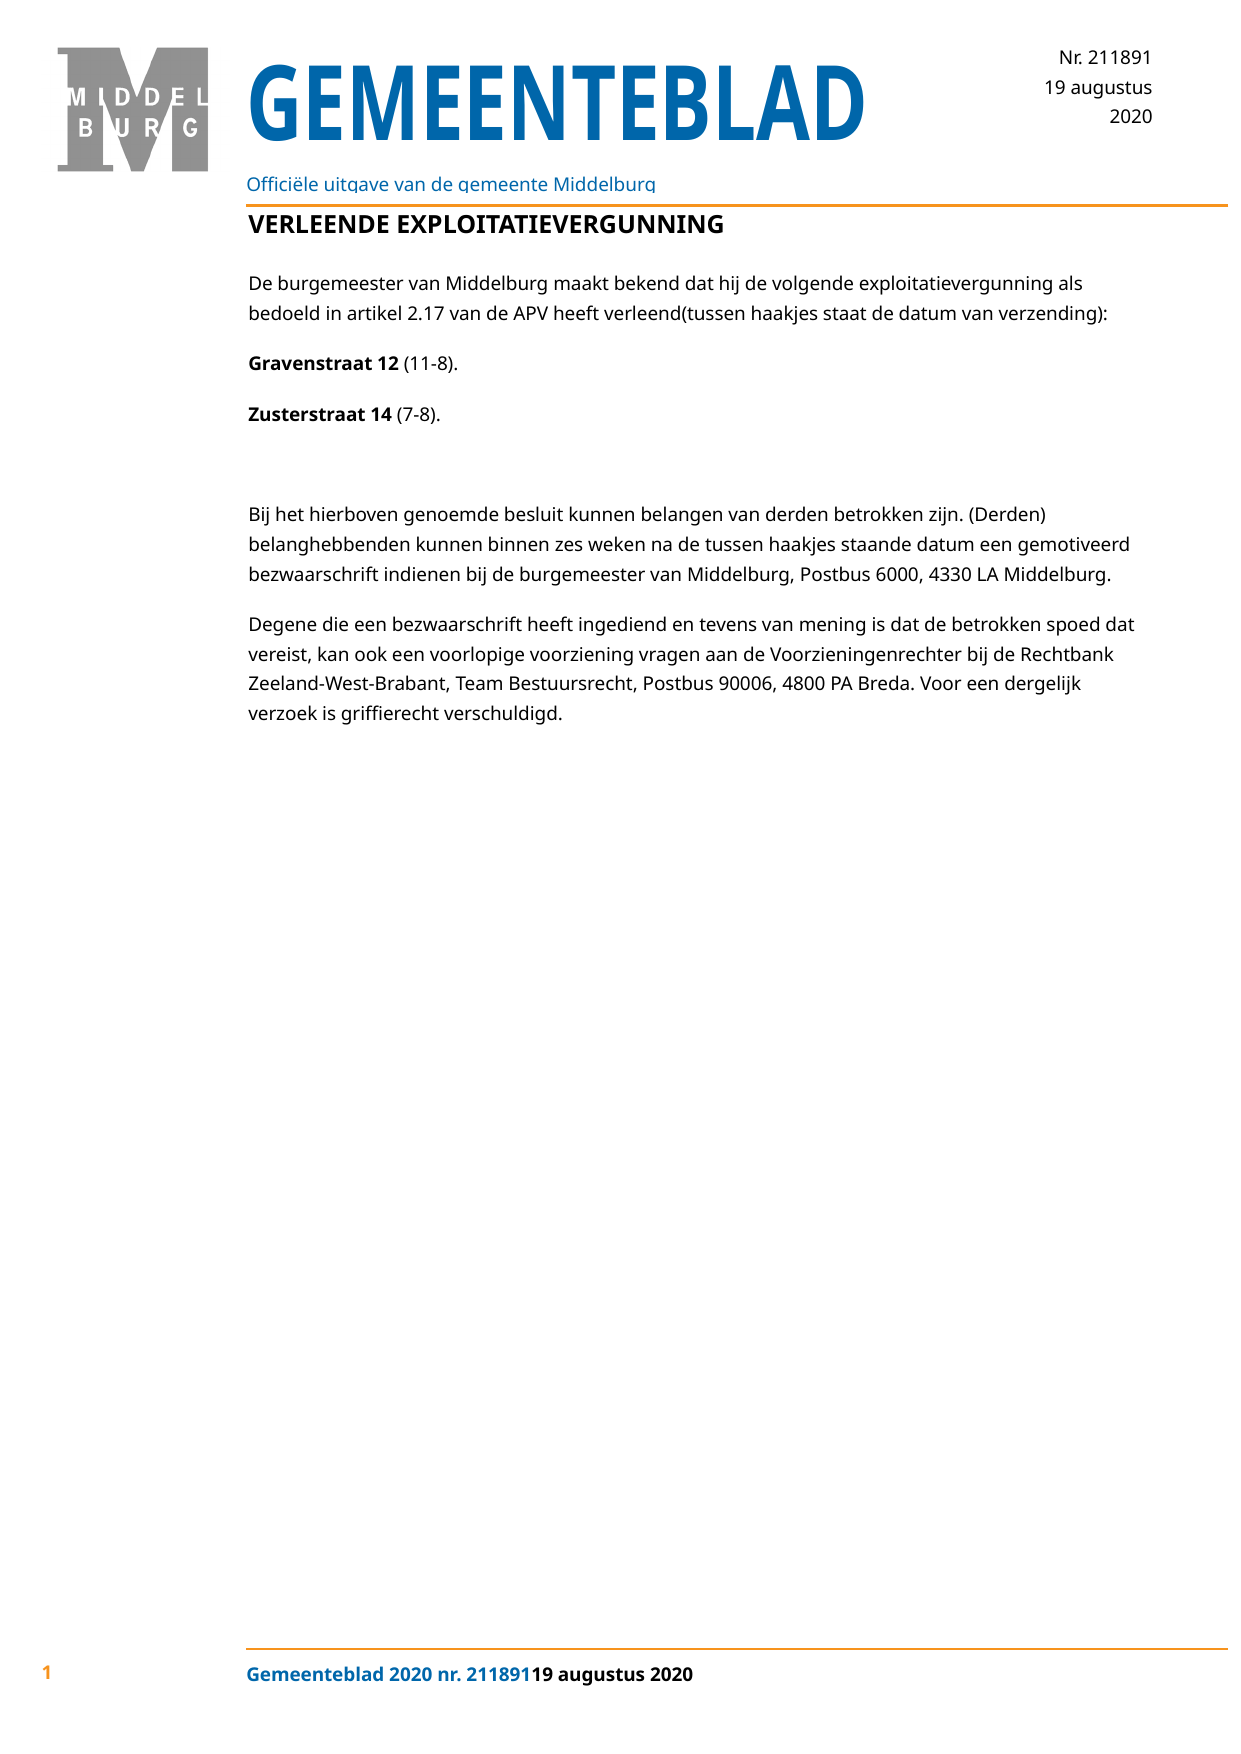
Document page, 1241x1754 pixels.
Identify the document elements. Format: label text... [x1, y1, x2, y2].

text De burgemeester van Middelburg maakt bekend dat hij de volgende exploitatievergunning als bedoeld in artikel 2.17 van de APV heeft verleend(tussen haakjes staat de datum van verzending): [248, 270, 1152, 326]
picture [41, 47, 231, 172]
text VERLEENDE EXPLOITATIEVERGUNNING [248, 207, 1152, 241]
text Gravenstraat 12 (11-8). [248, 350, 1152, 376]
text Zusterstraat 14 (7-8). [248, 401, 1152, 426]
text Bij het hierboven genoemde besluit kunnen belangen van derden betrokken zijn. (Derden) belanghebbenden kunnen binnen zes weken na de tussen haakjes staande datum een gemotiveerd bezwaarschrift indienen bij de burgemeester van Middelburg, Postbus 6000, 4330 LA Middelburg. [248, 502, 1152, 586]
text Degene die een bezwaarschrift heeft ingediend en tevens van mening is dat de betrokken spoed dat vereist, kan ook een voorlopige voorziening vragen aan de Voorzieningenrechter bij de Rechtbank Zeeland-West-Brabant, Team Bestuursrecht, Postbus 90006, 4800 PA Breda. Voor een dergelijk verzoek is griffierecht verschuldigd. [248, 611, 1152, 726]
